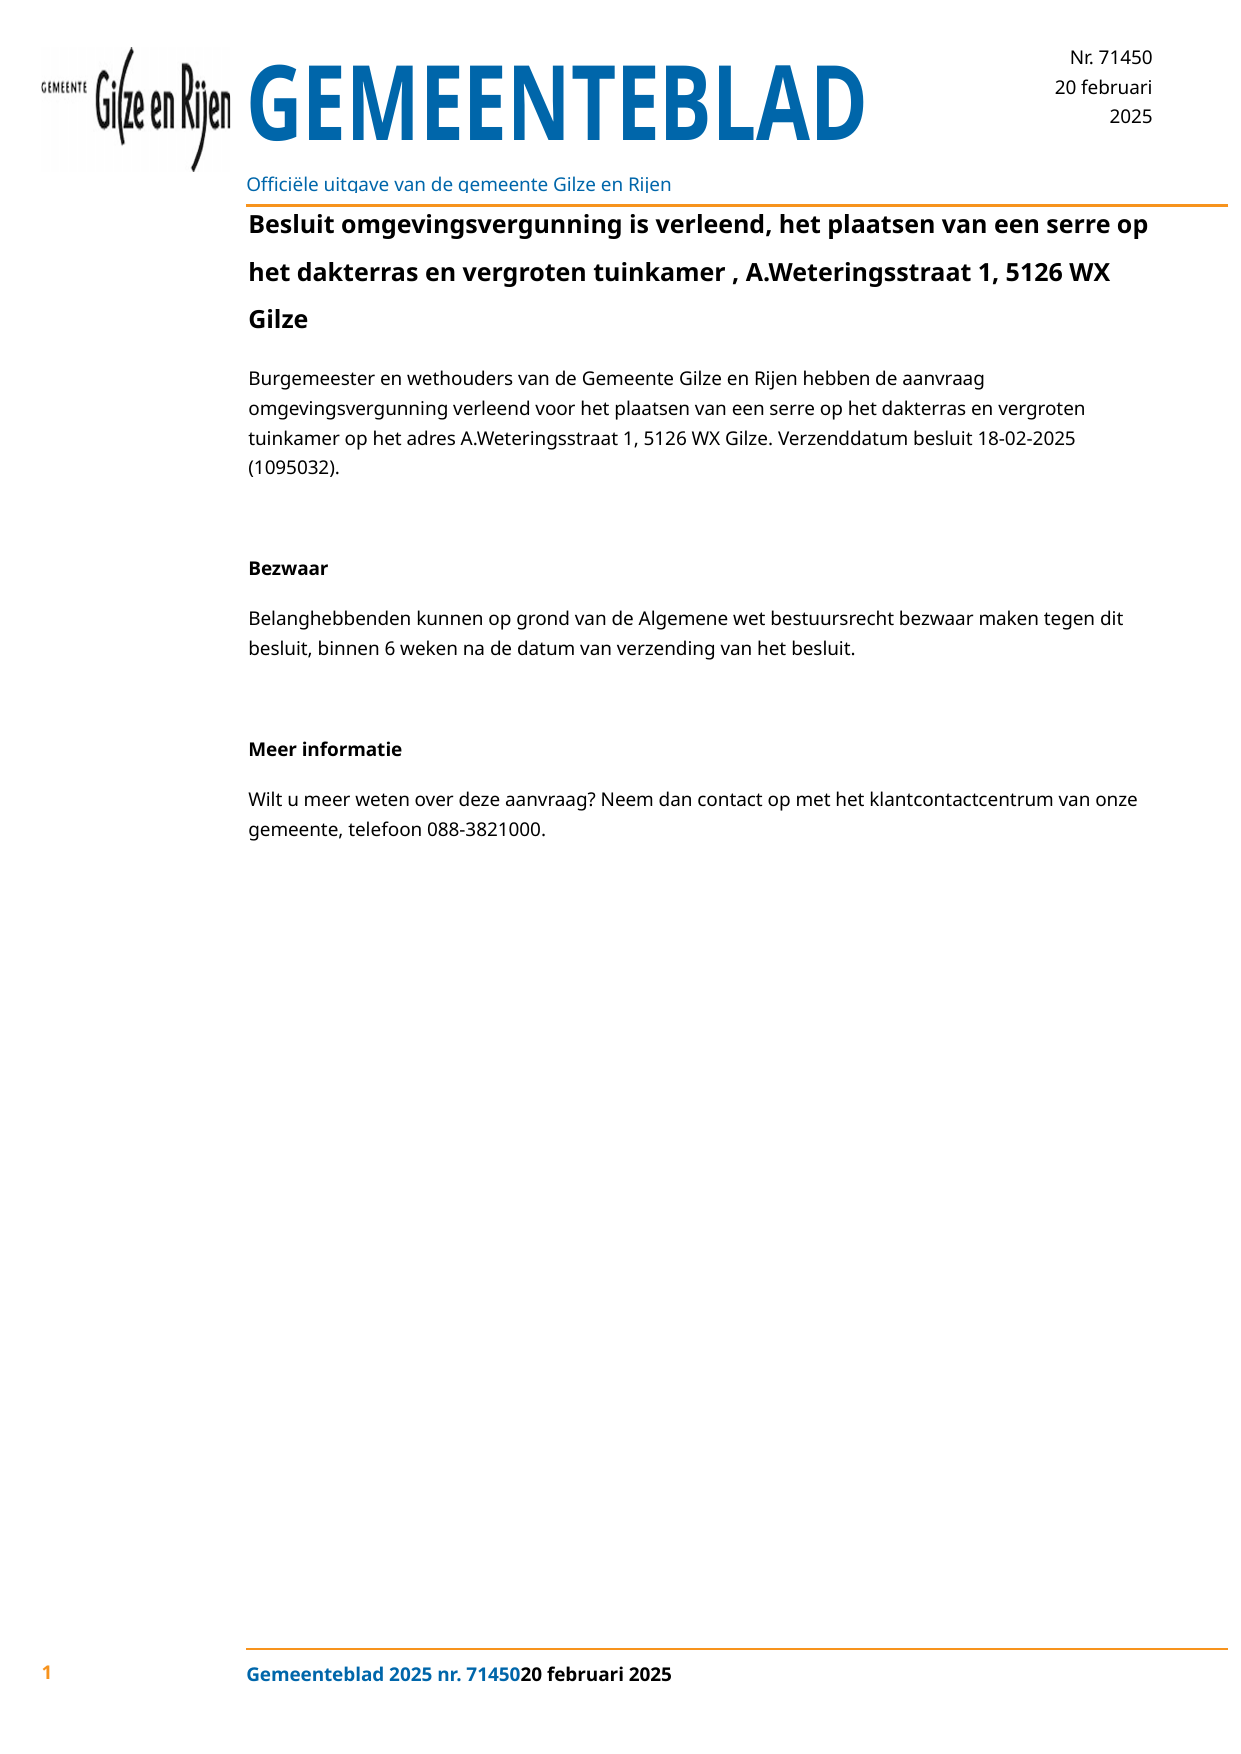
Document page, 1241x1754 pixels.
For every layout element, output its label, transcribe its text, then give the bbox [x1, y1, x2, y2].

text Meer informatie [248, 736, 1152, 762]
text Burgemeester en wethouders van de Gemeente Gilze en Rijen hebben de aanvraag omgevingsvergunning verleend voor het plaatsen van een serre op het dakterras en vergroten tuinkamer op het adres A.Weteringsstraat 1, 5126 WX Gilze. Verzenddatum besluit 18-02-2025 (1095032). [248, 366, 1152, 480]
text Belanghebbenden kunnen op grond van de Algemene wet bestuursrecht bezwaar maken tegen dit besluit, binnen 6 weken na de datum van verzending van het besluit. [248, 606, 1152, 661]
text Besluit omgevingsvergunning is verleend, het plaatsen van een serre op het dakterras en vergroten tuinkamer , A.Weteringsstraat 1, 5126 WX Gilze [248, 207, 1152, 336]
text Wilt u meer weten over deze aanvraag? Neem dan contact op met het klantcontactcentrum van onze gemeente, telefoon 088-3821000. [248, 786, 1152, 842]
text Bezwaar [248, 555, 1152, 581]
picture [41, 47, 231, 172]
